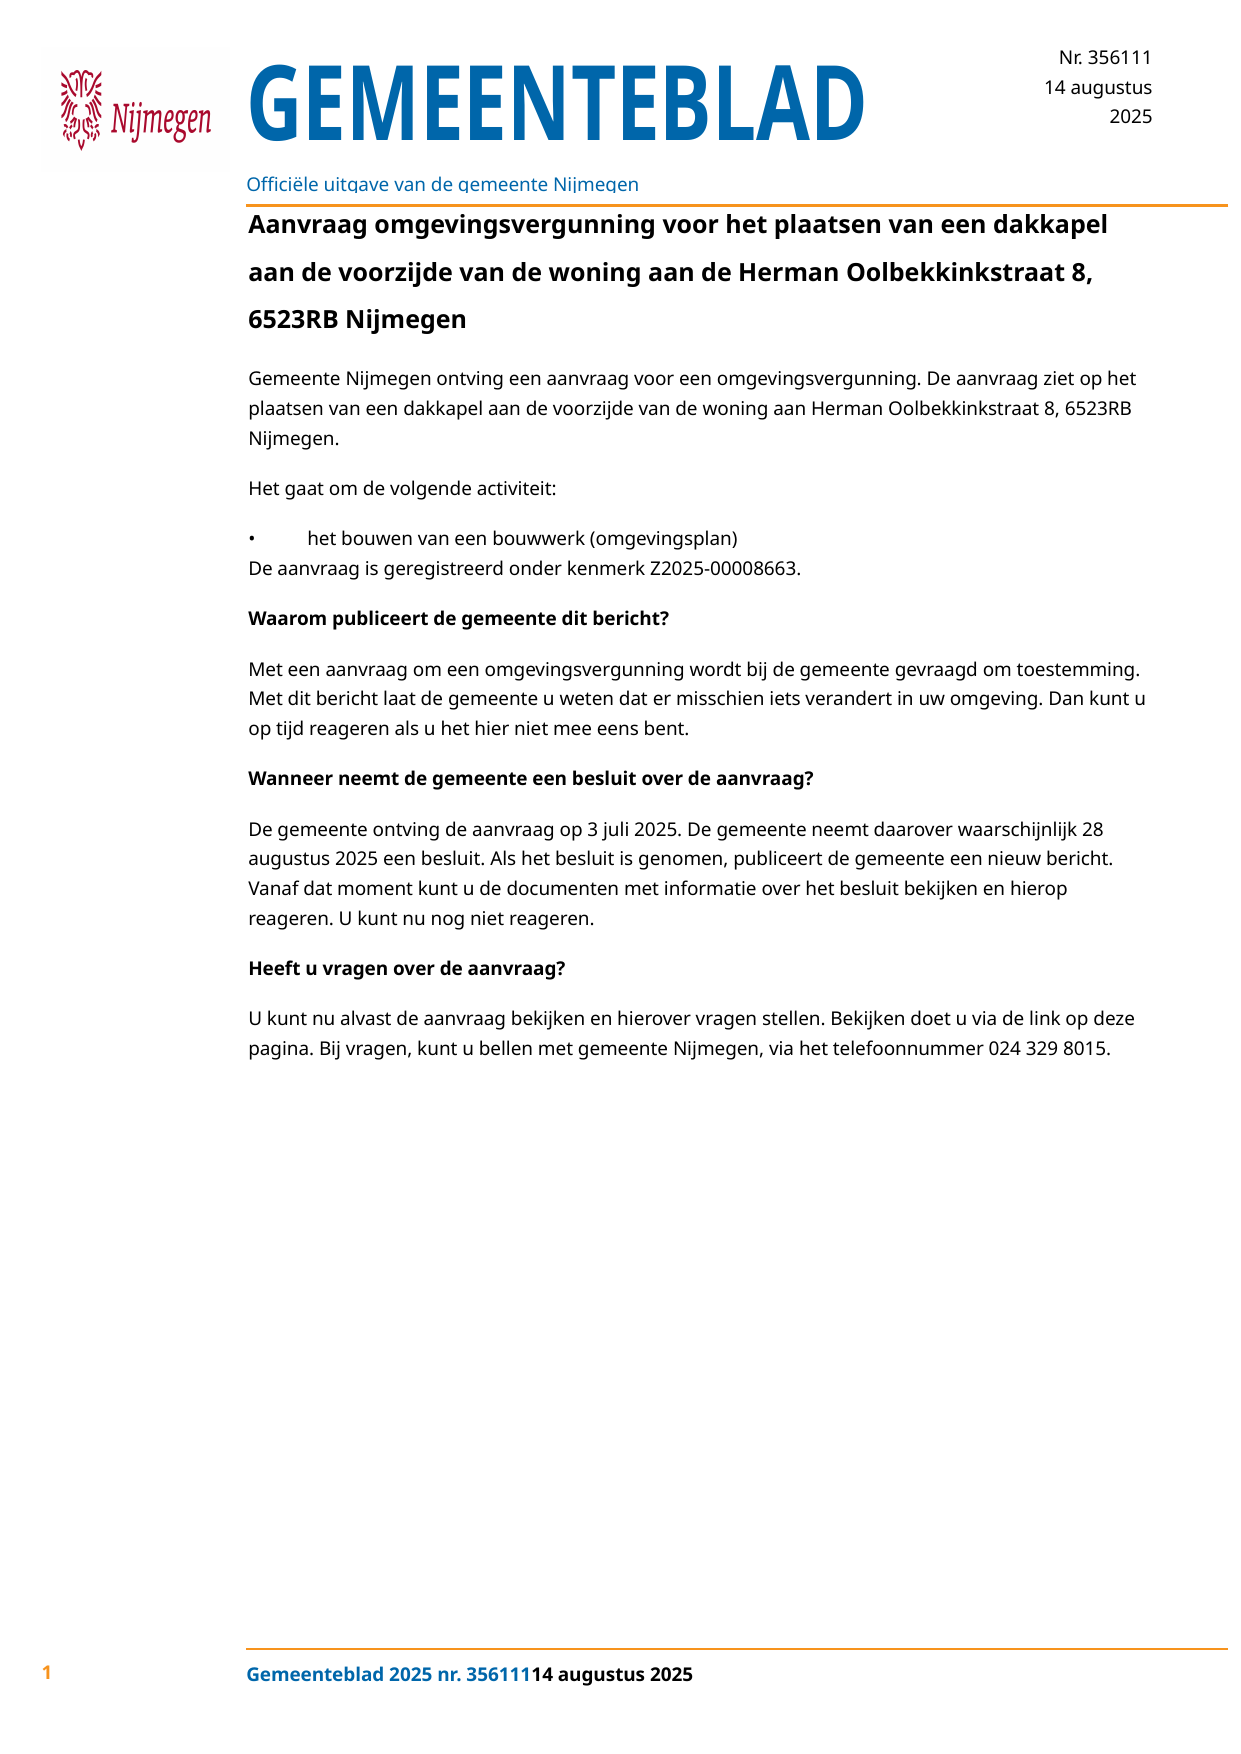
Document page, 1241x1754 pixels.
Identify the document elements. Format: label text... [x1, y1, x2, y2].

text Wanneer neemt de gemeente een besluit over de aanvraag? [248, 766, 1152, 791]
text U kunt nu alvast de aanvraag bekijken en hierover vragen stellen. Bekijken doet u via de link op deze pagina. Bij vragen, kunt u bellen met gemeente Nijmegen, via het telefoonnummer 024 329 8015. [248, 1006, 1152, 1061]
text Heeft u vragen over de aanvraag? [248, 955, 1152, 981]
text Aanvraag omgevingsvergunning voor het plaatsen van een dakkapel aan de voorzijde van de woning aan de Herman Oolbekkinkstraat 8, 6523RB Nijmegen [248, 207, 1152, 336]
text Waarom publiceert de gemeente dit bericht? [248, 606, 1152, 631]
text Met een aanvraag om een omgevingsvergunning wordt bij de gemeente gevraagd om toestemming. Met dit bericht laat de gemeente u weten dat er misschien iets verandert in uw omgeving. Dan kunt u op tijd reageren als u het hier niet mee eens bent. [248, 656, 1152, 741]
text Het gaat om de volgende activiteit: [248, 475, 1152, 501]
list het bouwen van een bouwwerk (omgevingsplan) [248, 526, 1152, 551]
text Gemeente Nijmegen ontving een aanvraag voor een omgevingsvergunning. De aanvraag ziet op het plaatsen van een dakkapel aan de voorzijde van de woning aan Herman Oolbekkinkstraat 8, 6523RB Nijmegen. [248, 366, 1152, 450]
picture [41, 47, 231, 172]
text De aanvraag is geregistreerd onder kenmerk Z2025-00008663. [248, 555, 1152, 581]
text De gemeente ontving de aanvraag op 3 juli 2025. De gemeente neemt daarover waarschijnlijk 28 augustus 2025 een besluit. Als het besluit is genomen, publiceert de gemeente een nieuw bericht. Vanaf dat moment kunt u de documenten met informatie over het besluit bekijken en hierop reageren. U kunt nu nog niet reageren. [248, 816, 1152, 930]
